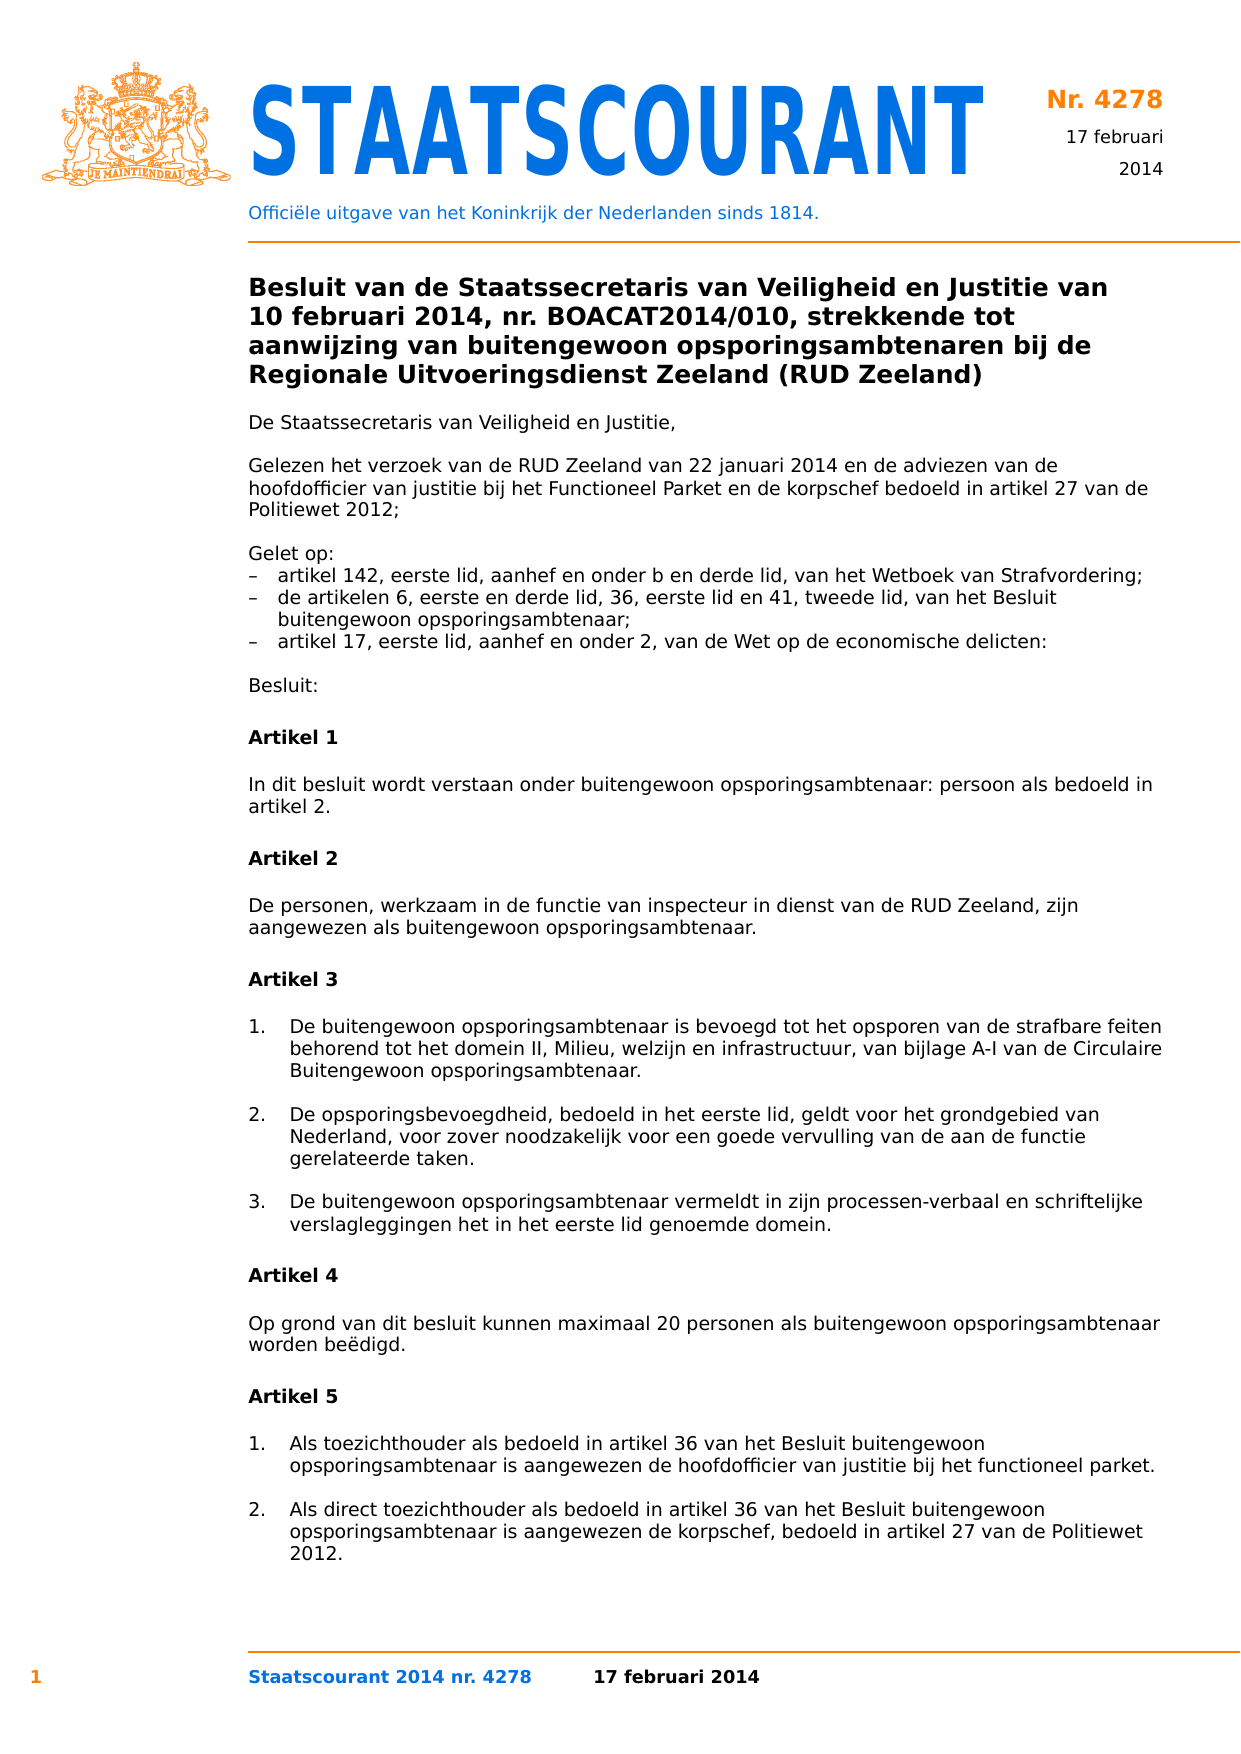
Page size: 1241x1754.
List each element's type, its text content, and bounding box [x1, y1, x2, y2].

text De personen, werkzaam in de functie van inspecteur in dienst van de RUD Zeeland, zijn aangewezen als buitengewoon opsporingsambtenaar. [248, 895, 1163, 939]
text In dit besluit wordt verstaan onder buitengewoon opsporingsambtenaar: persoon als bedoeld in artikel 2. [248, 774, 1163, 818]
table_header Nr. 4278 [998, 62, 1240, 121]
table_header STAATSCOURANT [248, 62, 998, 203]
text 3. De buitengewoon opsporingsambtenaar vermeldt in zijn processen-verbaal en schriftelijke verslagleggingen het in het eerste lid genoemde domein. [248, 1191, 1163, 1235]
text 1. Als toezichthouder als bedoeld in artikel 36 van het Besluit buitengewoon opsporingsambtenaar is aangewezen de hoofdofficier van justitie bij het functioneel parket. [248, 1433, 1163, 1477]
subtitle Artikel 3 [248, 969, 1163, 991]
text 1. De buitengewoon opsporingsambtenaar is bevoegd tot het opsporen van de strafbare feiten behorend tot het domein II, Milieu, welzijn en infrastructuur, van bijlage A-I van de Circulaire Buitengewoon opsporingsambtenaar. [248, 1016, 1163, 1082]
subtitle Artikel 1 [248, 727, 1163, 749]
text – artikel 17, eerste lid, aanhef en onder 2, van de Wet op de economische delicten: [248, 631, 1163, 653]
text 2. De opsporingsbevoegdheid, bedoeld in het eerste lid, geldt voor het grondgebied van Nederland, voor zover noodzakelijk voor een goede vervulling van de aan de functie gerelateerde taken. [248, 1104, 1163, 1169]
text Op grond van dit besluit kunnen maximaal 20 personen als buitengewoon opsporingsambtenaar worden beëdigd. [248, 1312, 1163, 1356]
subtitle Besluit van de Staatssecretaris van Veiligheid en Justitie van 10 februari 2014, nr. BOACAT2014/010, strekkende tot aanwijzing van buitengewoon opsporingsambtenaren bij de Regionale Uitvoeringsdienst Zeeland (RUD Zeeland) [248, 273, 1163, 390]
table_cell Officiële uitgave van het Koninkrijk der Nederlanden sinds 1814. [248, 203, 1240, 241]
picture [41, 62, 231, 186]
table_cell 17 februari [998, 121, 1240, 153]
subtitle Artikel 5 [248, 1386, 1163, 1408]
subtitle Artikel 4 [248, 1265, 1163, 1287]
subtitle Artikel 2 [248, 848, 1163, 870]
text – artikel 142, eerste lid, aanhef en onder b en derde lid, van het Wetboek van Strafvordering; [248, 565, 1163, 587]
text Gelezen het verzoek van de RUD Zeeland van 22 januari 2014 en de adviezen van de hoofdofficier van justitie bij het Functioneel Parket en de korpschef bedoeld in artikel 27 van de Politiewet 2012; [248, 455, 1163, 521]
table_header [25, 62, 248, 241]
text Gelet op: [248, 543, 1163, 565]
text 2. Als direct toezichthouder als bedoeld in artikel 36 van het Besluit buitengewoon opsporingsambtenaar is aangewezen de korpschef, bedoeld in artikel 27 van de Politiewet 2012. [248, 1499, 1163, 1565]
text – de artikelen 6, eerste en derde lid, 36, eerste lid en 41, tweede lid, van het Besluit buitengewoon opsporingsambtenaar; [248, 587, 1163, 631]
text Besluit: [248, 675, 1163, 697]
table_cell 2014 [998, 153, 1240, 203]
text De Staatssecretaris van Veiligheid en Justitie, [248, 412, 1163, 433]
